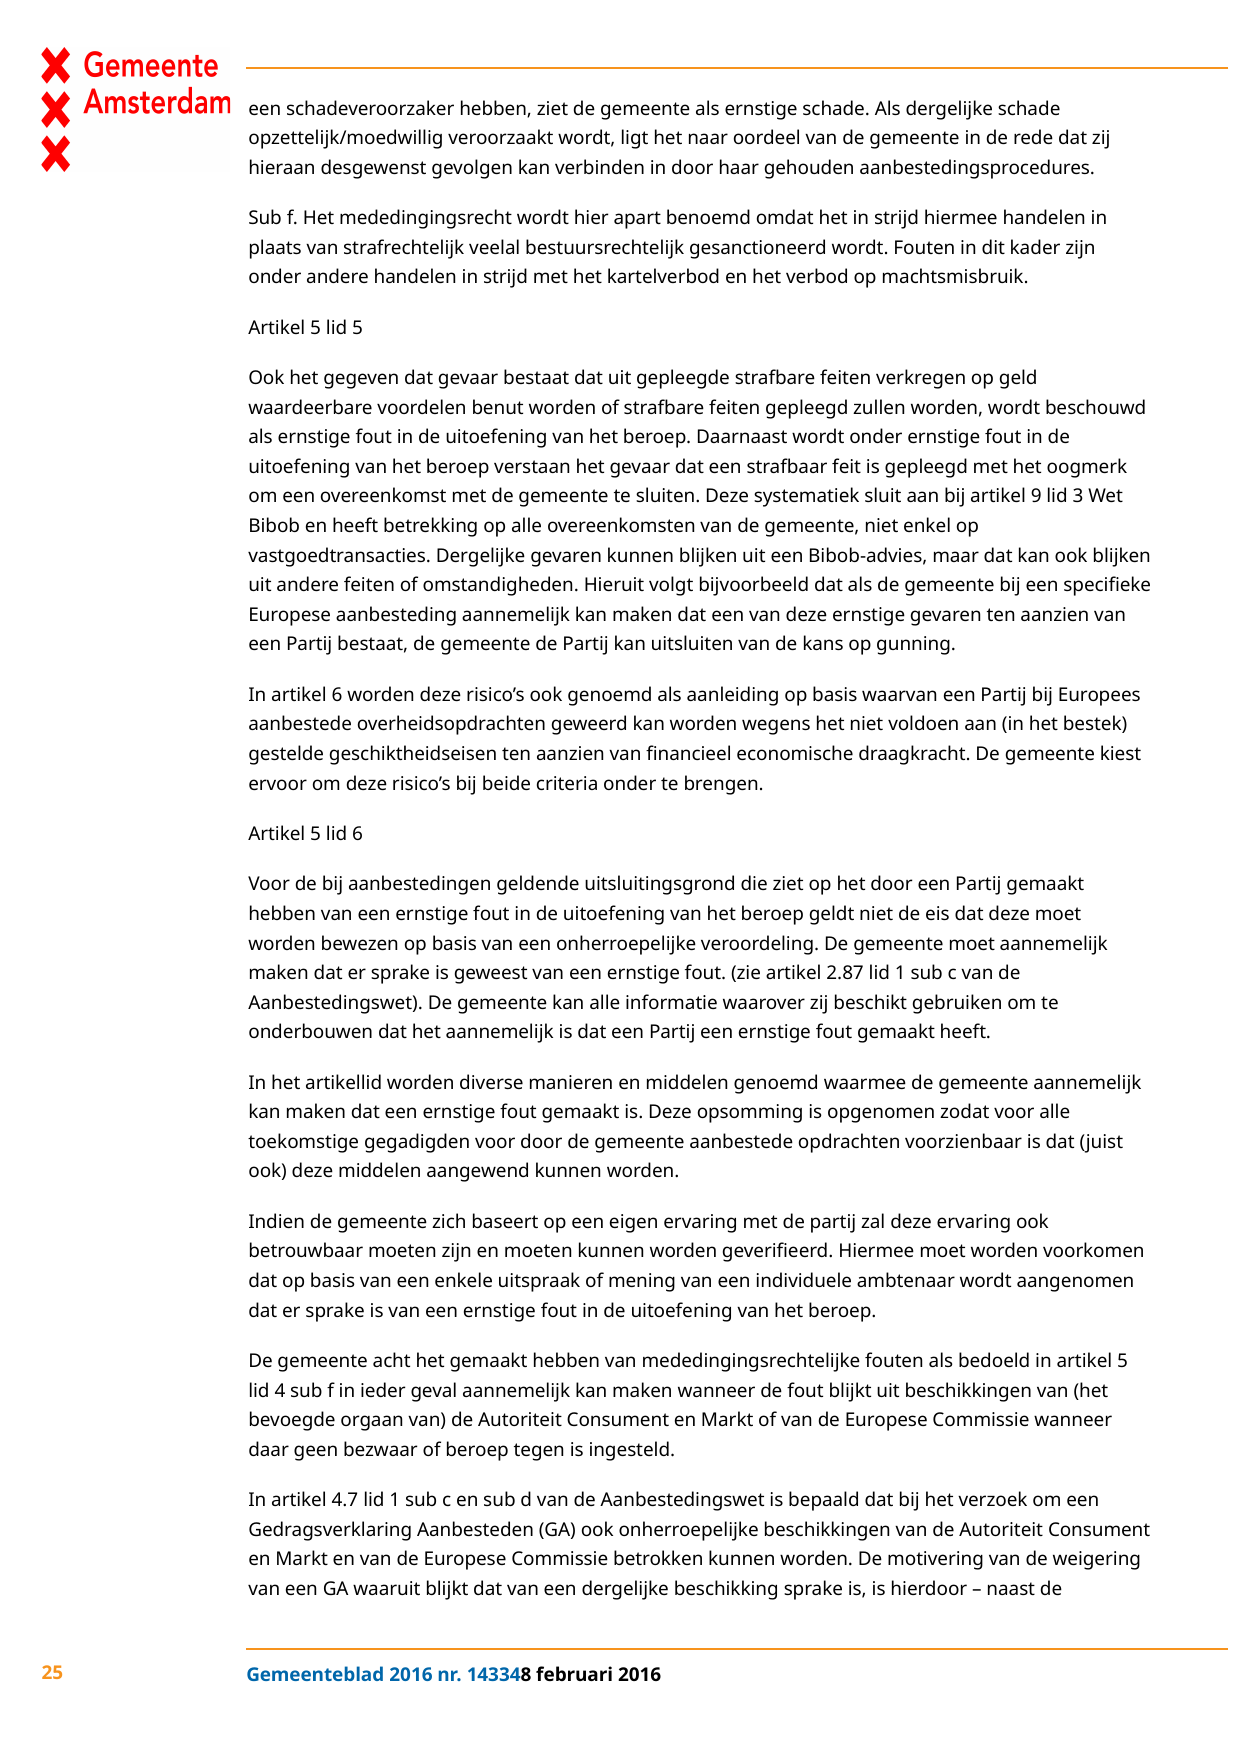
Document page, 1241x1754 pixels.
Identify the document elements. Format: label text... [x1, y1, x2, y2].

text Artikel 5 lid 6 [248, 820, 1152, 846]
text In het artikellid worden diverse manieren en middelen genoemd waarmee de gemeente aannemelijk kan maken dat een ernstige fout gemaakt is. Deze opsomming is opgenomen zodat voor alle toekomstige gegadigden voor door de gemeente aanbestede opdrachten voorzienbaar is dat (juist ook) deze middelen aangewend kunnen worden. [248, 1069, 1152, 1183]
text In artikel 4.7 lid 1 sub c en sub d van de Aanbestedingswet is bepaald dat bij het verzoek om een Gedragsverklaring Aanbesteden (GA) ook onherroepelijke beschikkingen van de Autoriteit Consument en Markt en van de Europese Commissie betrokken kunnen worden. De motivering van de weigering van een GA waaruit blijkt dat van een dergelijke beschikking sprake is, is hierdoor – naast de [248, 1486, 1152, 1601]
text Indien de gemeente zich baseert op een eigen ervaring met de partij zal deze ervaring ook betrouwbaar moeten zijn en moeten kunnen worden geverifieerd. Hiermee moet worden voorkomen dat op basis van een enkele uitspraak of mening van een individuele ambtenaar wordt aangenomen dat er sprake is van een ernstige fout in de uitoefening van het beroep. [248, 1208, 1152, 1323]
text Artikel 5 lid 5 [248, 314, 1152, 340]
text In artikel 6 worden deze risico’s ook genoemd als aanleiding op basis waarvan een Partij bij Europees aanbestede overheidsopdrachten geweerd kan worden wegens het niet voldoen aan (in het bestek) gestelde geschiktheidseisen ten aanzien van financieel economische draagkracht. De gemeente kiest ervoor om deze risico’s bij beide criteria onder te brengen. [248, 681, 1152, 796]
picture [41, 47, 231, 172]
text een schadeveroorzaker hebben, ziet de gemeente als ernstige schade. Als dergelijke schade opzettelijk/moedwillig veroorzaakt wordt, ligt het naar oordeel van de gemeente in de rede dat zij hieraan desgewenst gevolgen kan verbinden in door haar gehouden aanbestedingsprocedures. [248, 95, 1152, 180]
text Sub f. Het mededingingsrecht wordt hier apart benoemd omdat het in strijd hiermee handelen in plaats van strafrechtelijk veelal bestuursrechtelijk gesanctioneerd wordt. Fouten in dit kader zijn onder andere handelen in strijd met het kartelverbod en het verbod op machtsmisbruik. [248, 204, 1152, 289]
text De gemeente acht het gemaakt hebben van mededingingsrechtelijke fouten als bedoeld in artikel 5 lid 4 sub f in ieder geval aannemelijk kan maken wanneer de fout blijkt uit beschikkingen van (het bevoegde orgaan van) de Autoriteit Consument en Markt of van de Europese Commissie wanneer daar geen bezwaar of beroep tegen is ingesteld. [248, 1347, 1152, 1462]
text Voor de bij aanbestedingen geldende uitsluitingsgrond die ziet op het door een Partij gemaakt hebben van een ernstige fout in de uitoefening van het beroep geldt niet de eis dat deze moet worden bewezen op basis van een onherroepelijke veroordeling. De gemeente moet aannemelijk maken dat er sprake is geweest van een ernstige fout. (zie artikel 2.87 lid 1 sub c van de Aanbestedingswet). De gemeente kan alle informatie waarover zij beschikt gebruiken om te onderbouwen dat het aannemelijk is dat een Partij een ernstige fout gemaakt heeft. [248, 871, 1152, 1044]
text Ook het gegeven dat gevaar bestaat dat uit gepleegde strafbare feiten verkregen op geld waardeerbare voordelen benut worden of strafbare feiten gepleegd zullen worden, wordt beschouwd als ernstige fout in de uitoefening van het beroep. Daarnaast wordt onder ernstige fout in de uitoefening van het beroep verstaan het gevaar dat een strafbaar feit is gepleegd met het oogmerk om een overeenkomst met de gemeente te sluiten. Deze systematiek sluit aan bij artikel 9 lid 3 Wet Bibob en heeft betrekking op alle overeenkomsten van de gemeente, niet enkel op vastgoedtransacties. Dergelijke gevaren kunnen blijken uit een Bibob-advies, maar dat kan ook blijken uit andere feiten of omstandigheden. Hieruit volgt bijvoorbeeld dat als de gemeente bij een specifieke Europese aanbesteding aannemelijk kan maken dat een van deze ernstige gevaren ten aanzien van een Partij bestaat, de gemeente de Partij kan uitsluiten van de kans op gunning. [248, 364, 1152, 656]
